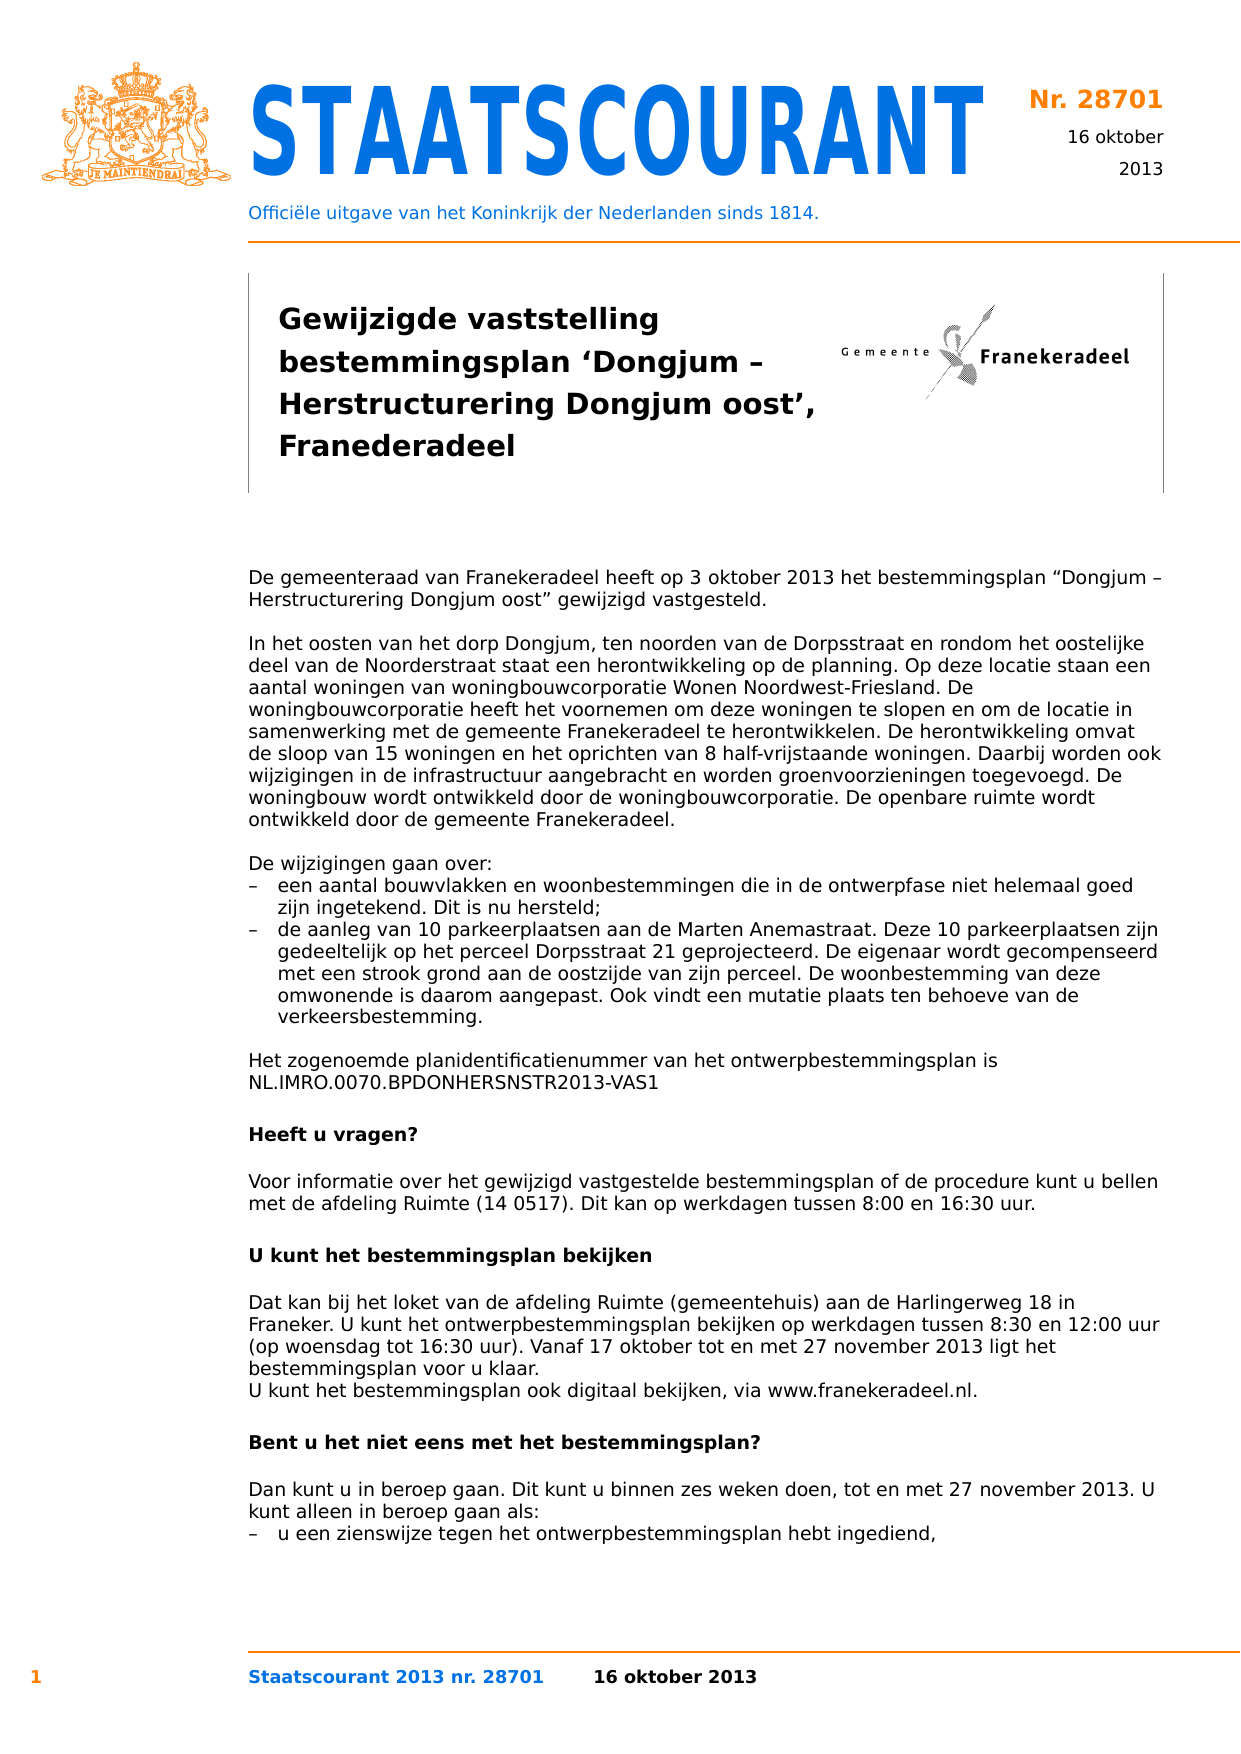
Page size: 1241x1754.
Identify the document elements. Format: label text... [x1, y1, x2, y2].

table_header STAATSCOURANT [248, 62, 998, 203]
text In het oosten van het dorp Dongjum, ten noorden van de Dorpsstraat en rondom het oostelijke deel van de Noorderstraat staat een herontwikkeling op de planning. Op deze locatie staan een aantal woningen van woningbouwcorporatie Wonen Noordwest-Friesland. De woningbouwcorporatie heeft het voornemen om deze woningen te slopen en om de locatie in samenwerking met de gemeente Franekeradeel te herontwikkelen. De herontwikkeling omvat de sloop van 15 woningen en het oprichten van 8 half-vrijstaande woningen. Daarbij worden ook wijzigingen in de infrastructuur aangebracht en worden groenvoorzieningen toegevoegd. De woningbouw wordt ontwikkeld door de woningbouwcorporatie. De openbare ruimte wordt ontwikkeld door de gemeente Franekeradeel. [248, 633, 1163, 831]
picture [838, 302, 1134, 403]
text Dan kunt u in beroep gaan. Dit kunt u binnen zes weken doen, tot en met 27 november 2013. U kunt alleen in beroep gaan als: [248, 1479, 1163, 1523]
table_header [25, 62, 248, 241]
text – een aantal bouwvlakken en woonbestemmingen die in de ontwerpfase niet helemaal goed zijn ingetekend. Dit is nu hersteld; [248, 874, 1163, 918]
text De gemeenteraad van Franekeradeel heeft op 3 oktober 2013 het bestemmingsplan “Dongjum – Herstructurering Dongjum oost” gewijzigd vastgesteld. [248, 567, 1163, 611]
text Dat kan bij het loket van de afdeling Ruimte (gemeentehuis) aan de Harlingerweg 18 in Franeker. U kunt het ontwerpbestemmingsplan bekijken op werkdagen tussen 8:30 en 12:00 uur (op woensdag tot 16:30 uur). Vanaf 17 oktober tot en met 27 november 2013 ligt het bestemmingsplan voor u klaar. [248, 1292, 1163, 1380]
table_cell 2013 [998, 153, 1240, 203]
table_cell Officiële uitgave van het Koninkrijk der Nederlanden sinds 1814. [248, 203, 1240, 241]
table_cell 16 oktober [998, 121, 1240, 153]
text – de aanleg van 10 parkeerplaatsen aan de Marten Anemastraat. Deze 10 parkeerplaatsen zijn gedeeltelijk op het perceel Dorpsstraat 21 geprojecteerd. De eigenaar wordt gecompenseerd met een strook grond aan de oostzijde van zijn perceel. De woonbestemming van deze omwonende is daarom aangepast. Ook vindt een mutatie plaats ten behoeve van de verkeersbestemming. [248, 918, 1163, 1028]
text U kunt het bestemmingsplan ook digitaal bekijken, via www.franekeradeel.nl. [248, 1380, 1163, 1402]
subtitle Gewijzigde vaststelling bestemmingsplan ‘Dongjum – Herstructurering Dongjum oost’, Franederadeel [249, 273, 1163, 493]
text De wijzigingen gaan over: [248, 853, 1163, 874]
text Het zogenoemde planidentificatienummer van het ontwerpbestemmingsplan is NL.IMRO.0070.BPDONHERSNSTR2013-VAS1 [248, 1050, 1163, 1094]
subtitle Bent u het niet eens met het bestemmingsplan? [248, 1432, 1163, 1454]
text – u een zienswijze tegen het ontwerpbestemmingsplan hebt ingediend, [248, 1523, 1163, 1545]
subtitle U kunt het bestemmingsplan bekijken [248, 1245, 1163, 1267]
text Voor informatie over het gewijzigd vastgestelde bestemmingsplan of de procedure kunt u bellen met de afdeling Ruimte (14 0517). Dit kan op werkdagen tussen 8:00 en 16:30 uur. [248, 1171, 1163, 1215]
picture [41, 62, 231, 186]
subtitle Heeft u vragen? [248, 1124, 1163, 1146]
table_header Nr. 28701 [998, 62, 1240, 121]
